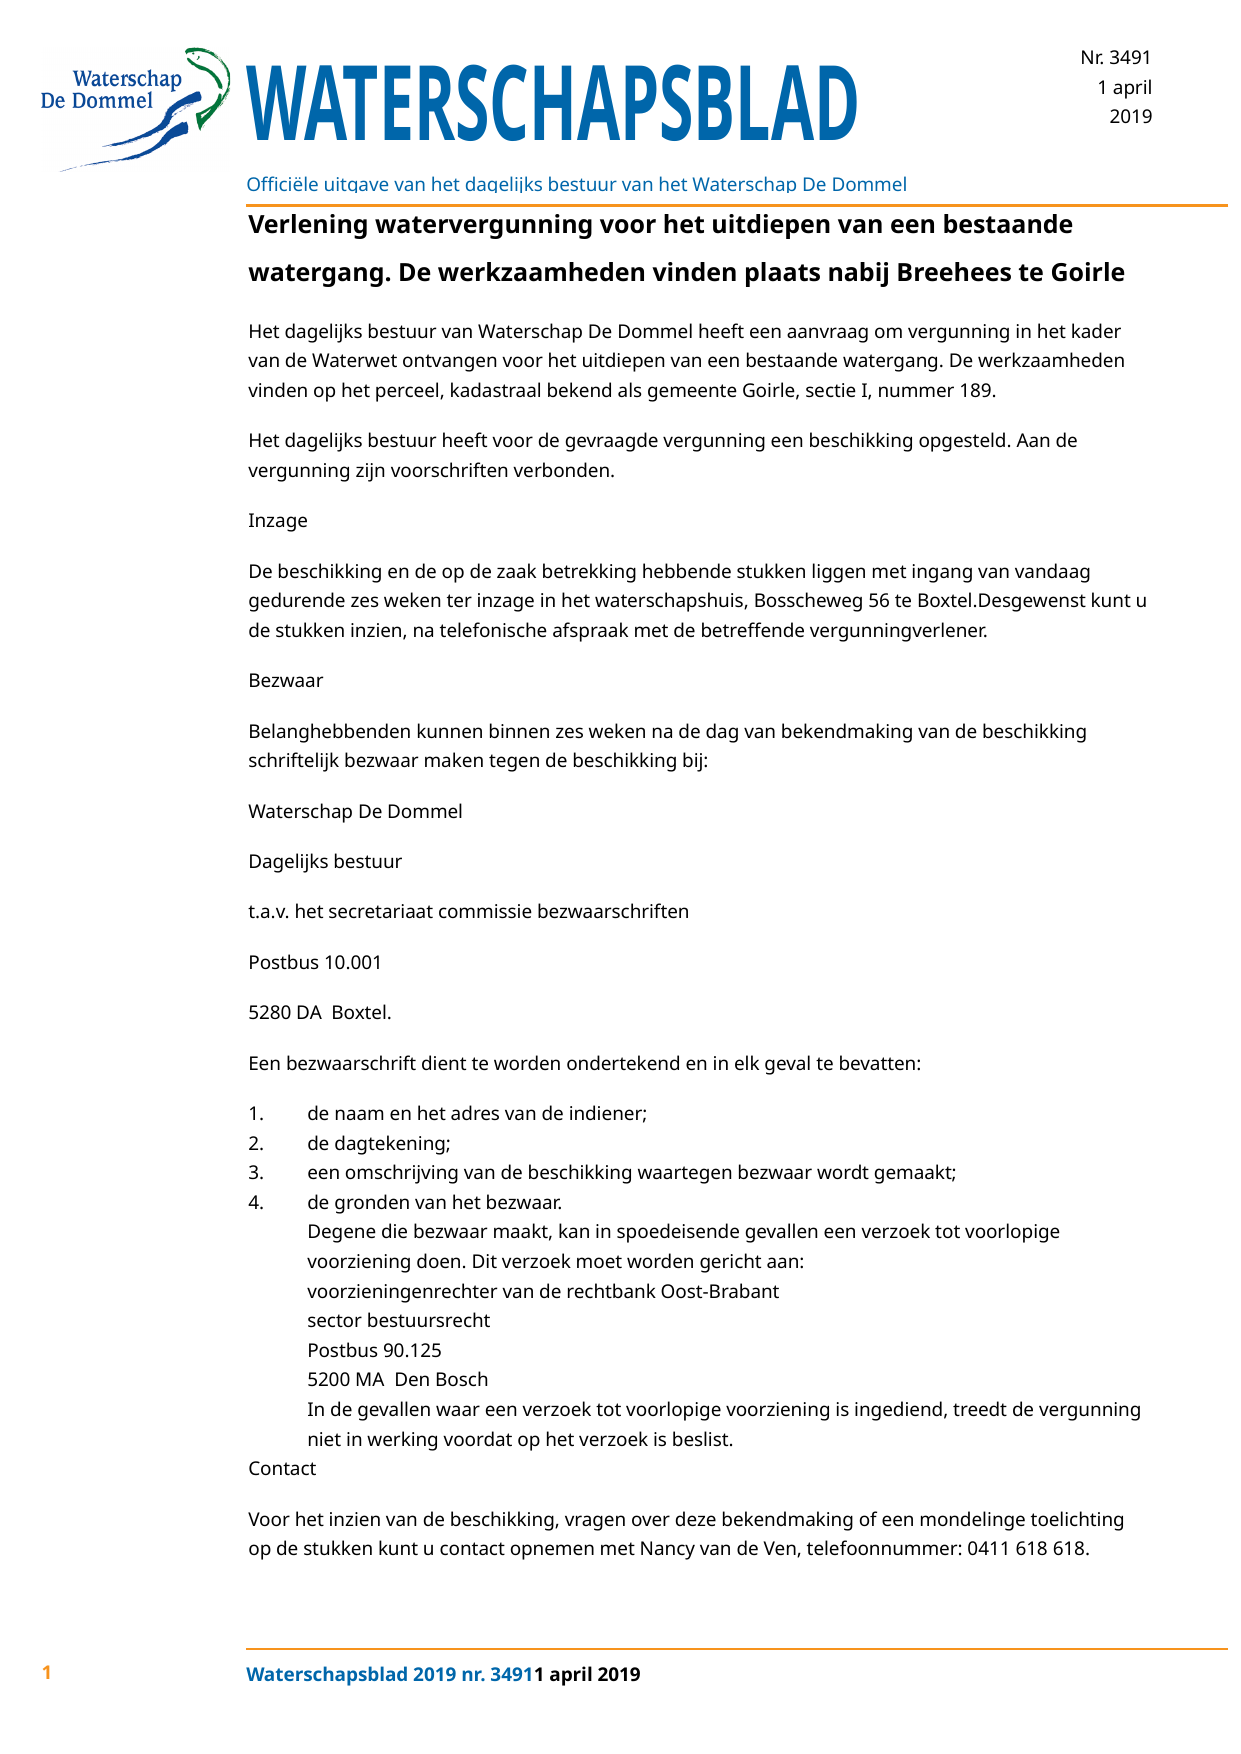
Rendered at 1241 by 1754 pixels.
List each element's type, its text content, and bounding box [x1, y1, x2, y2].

picture [41, 47, 231, 172]
text Dagelijks bestuur [248, 848, 1152, 874]
list de gronden van het bezwaar. [248, 1189, 1152, 1215]
list de naam en het adres van de indiener; [248, 1100, 1152, 1126]
list 5200 MA Den Bosch [248, 1367, 1152, 1392]
text 5280 DA Boxtel. [248, 999, 1152, 1025]
text Waterschap De Dommel [248, 798, 1152, 824]
text Inzage [248, 507, 1152, 533]
list In de gevallen waar een verzoek tot voorlopige voorziening is ingediend, treedt de vergunning niet in werking voordat op het verzoek is beslist. [248, 1396, 1152, 1452]
text Een bezwaarschrift dient te worden ondertekend en in elk geval te bevatten: [248, 1050, 1152, 1076]
text Het dagelijks bestuur heeft voor de gevraagde vergunning een beschikking opgesteld. Aan de vergunning zijn voorschriften verbonden. [248, 427, 1152, 483]
list Postbus 90.125 [248, 1337, 1152, 1363]
text Verlening watervergunning voor het uitdiepen van een bestaande watergang. De werkzaamheden vinden plaats nabij Breehees te Goirle [248, 207, 1152, 288]
list de dagtekening; [248, 1130, 1152, 1156]
list sector bestuursrecht [248, 1307, 1152, 1333]
list Degene die bezwaar maakt, kan in spoedeisende gevallen een verzoek tot voorlopige voorziening doen. Dit verzoek moet worden gericht aan: [248, 1219, 1152, 1274]
text t.a.v. het secretariaat commissie bezwaarschriften [248, 899, 1152, 924]
list voorzieningenrechter van de rechtbank Oost-Brabant [248, 1278, 1152, 1304]
text Contact [248, 1455, 1152, 1481]
list een omschrijving van de beschikking waartegen bezwaar wordt gemaakt; [248, 1159, 1152, 1185]
text Bezwaar [248, 667, 1152, 693]
text Voor het inzien van de beschikking, vragen over deze bekendmaking of een mondelinge toelichting op de stukken kunt u contact opnemen met Nancy van de Ven, telefoonnummer: 0411 618 618. [248, 1506, 1152, 1561]
text De beschikking en de op de zaak betrekking hebbende stukken liggen met ingang van vandaag gedurende zes weken ter inzage in het waterschapshuis, Bosscheweg 56 te Boxtel.Desgewenst kunt u de stukken inzien, na telefonische afspraak met de betreffende vergunningverlener. [248, 558, 1152, 643]
text Het dagelijks bestuur van Waterschap De Dommel heeft een aanvraag om vergunning in het kader van de Waterwet ontvangen voor het uitdiepen van een bestaande watergang. De werkzaamheden vinden op het perceel, kadastraal bekend als gemeente Goirle, sectie I, nummer 189. [248, 318, 1152, 403]
text Postbus 10.001 [248, 949, 1152, 975]
text Belanghebbenden kunnen binnen zes weken na de dag van bekendmaking van de beschikking schriftelijk bezwaar maken tegen de beschikking bij: [248, 718, 1152, 773]
